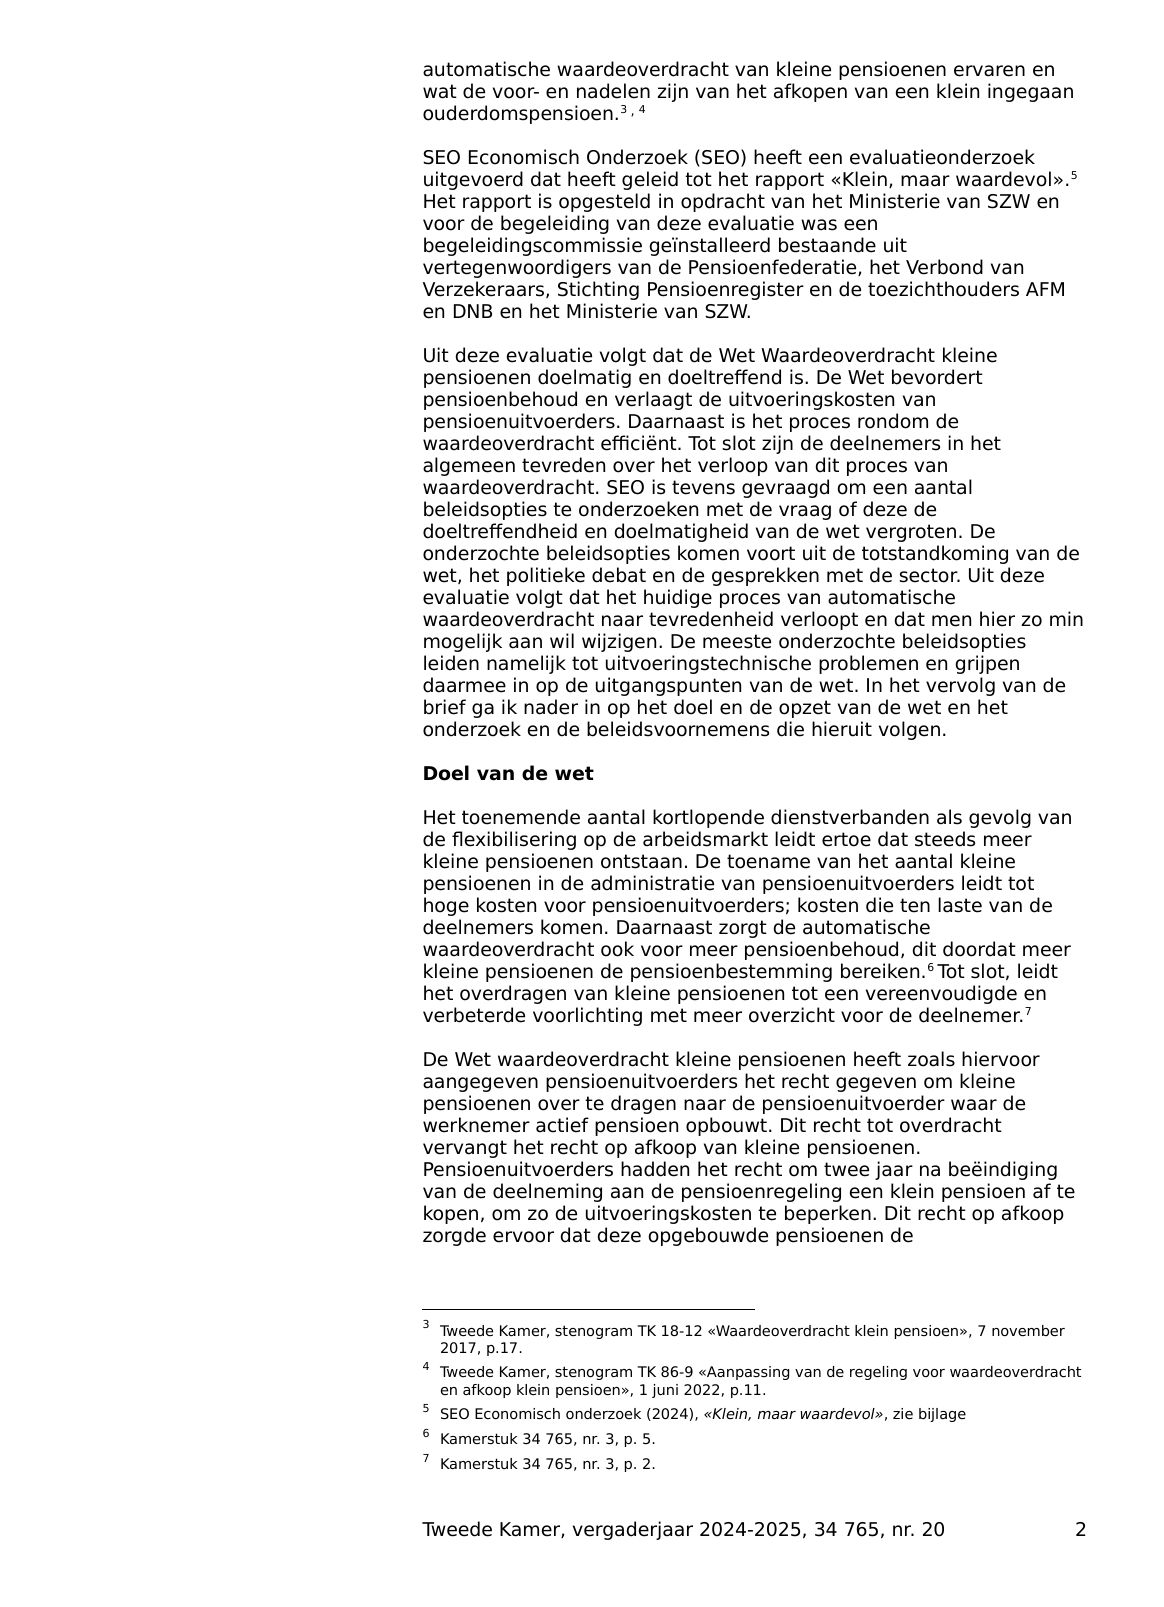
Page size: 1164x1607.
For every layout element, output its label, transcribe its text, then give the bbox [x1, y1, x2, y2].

text SEO Economisch onderzoek (2024), «Klein, maar waardevol», zie bijlage [422, 1402, 1087, 1424]
text Het toenemende aantal kortlopende dienstverbanden als gevolg van de flexibilisering op de arbeidsmarkt leidt ertoe dat steeds meer kleine pensioenen ontstaan. De toename van het aantal kleine pensioenen in de administratie van pensioenuitvoerders leidt tot hoge kosten voor pensioenuitvoerders; kosten die ten laste van de deelnemers komen. Daarnaast zorgt de automatische waardeoverdracht ook voor meer pensioenbehoud, dit doordat meer kleine pensioenen de pensioenbestemming bereiken.Tot slot, leidt het overdragen van kleine pensioenen tot een vereenvoudigde en verbeterde voorlichting met meer overzicht voor de deelnemer. [422, 807, 1087, 1027]
subtitle Doel van de wet [422, 763, 1087, 785]
text Tweede Kamer, stenogram TK 86-9 «Aanpassing van de regeling voor waardeoverdracht en afkoop klein pensioen», 1 juni 2022, p.11. [422, 1360, 1087, 1399]
text De Wet waardeoverdracht kleine pensioenen heeft zoals hiervoor aangegeven pensioenuitvoerders het recht gegeven om kleine pensioenen over te dragen naar de pensioenuitvoerder waar de werknemer actief pensioen opbouwt. Dit recht tot overdracht vervangt het recht op afkoop van kleine pensioenen. Pensioenuitvoerders hadden het recht om twee jaar na beëindiging van de deelneming aan de pensioenregeling een klein pensioen af te kopen, om zo de uitvoeringskosten te beperken. Dit recht op afkoop zorgde ervoor dat deze opgebouwde pensioenen de [422, 1049, 1087, 1247]
text Kamerstuk 34 765, nr. 3, p. 2. [422, 1452, 1087, 1474]
text SEO Economisch Onderzoek (SEO) heeft een evaluatieonderzoek uitgevoerd dat heeft geleid tot het rapport «Klein, maar waardevol». Het rapport is opgesteld in opdracht van het Ministerie van SZW en voor de begeleiding van deze evaluatie was een begeleidingscommissie geïnstalleerd bestaande uit vertegenwoordigers van de Pensioenfederatie, het Verbond van Verzekeraars, Stichting Pensioenregister en de toezichthouders AFM en DNB en het Ministerie van SZW. [422, 147, 1087, 323]
text Kamerstuk 34 765, nr. 3, p. 5. [422, 1427, 1087, 1449]
text Tweede Kamer, stenogram TK 18-12 «Waardeoverdracht klein pensioen», 7 november 2017, p.17. [422, 1318, 1087, 1357]
text automatische waardeoverdracht van kleine pensioenen ervaren en wat de voor- en nadelen zijn van het afkopen van een klein ingegaan ouderdomspensioen., [422, 59, 1087, 125]
text Uit deze evaluatie volgt dat de Wet Waardeoverdracht kleine pensioenen doelmatig en doeltreffend is. De Wet bevordert pensioenbehoud en verlaagt de uitvoeringskosten van pensioenuitvoerders. Daarnaast is het proces rondom de waardeoverdracht efficiënt. Tot slot zijn de deelnemers in het algemeen tevreden over het verloop van dit proces van waardeoverdracht. SEO is tevens gevraagd om een aantal beleidsopties te onderzoeken met de vraag of deze de doeltreffendheid en doelmatigheid van de wet vergroten. De onderzochte beleidsopties komen voort uit de totstandkoming van de wet, het politieke debat en de gesprekken met de sector. Uit deze evaluatie volgt dat het huidige proces van automatische waardeoverdracht naar tevredenheid verloopt en dat men hier zo min mogelijk aan wil wijzigen. De meeste onderzochte beleidsopties leiden namelijk tot uitvoeringstechnische problemen en grijpen daarmee in op de uitgangspunten van de wet. In het vervolg van de brief ga ik nader in op het doel en de opzet van de wet en het onderzoek en de beleidsvoornemens die hieruit volgen. [422, 345, 1087, 741]
